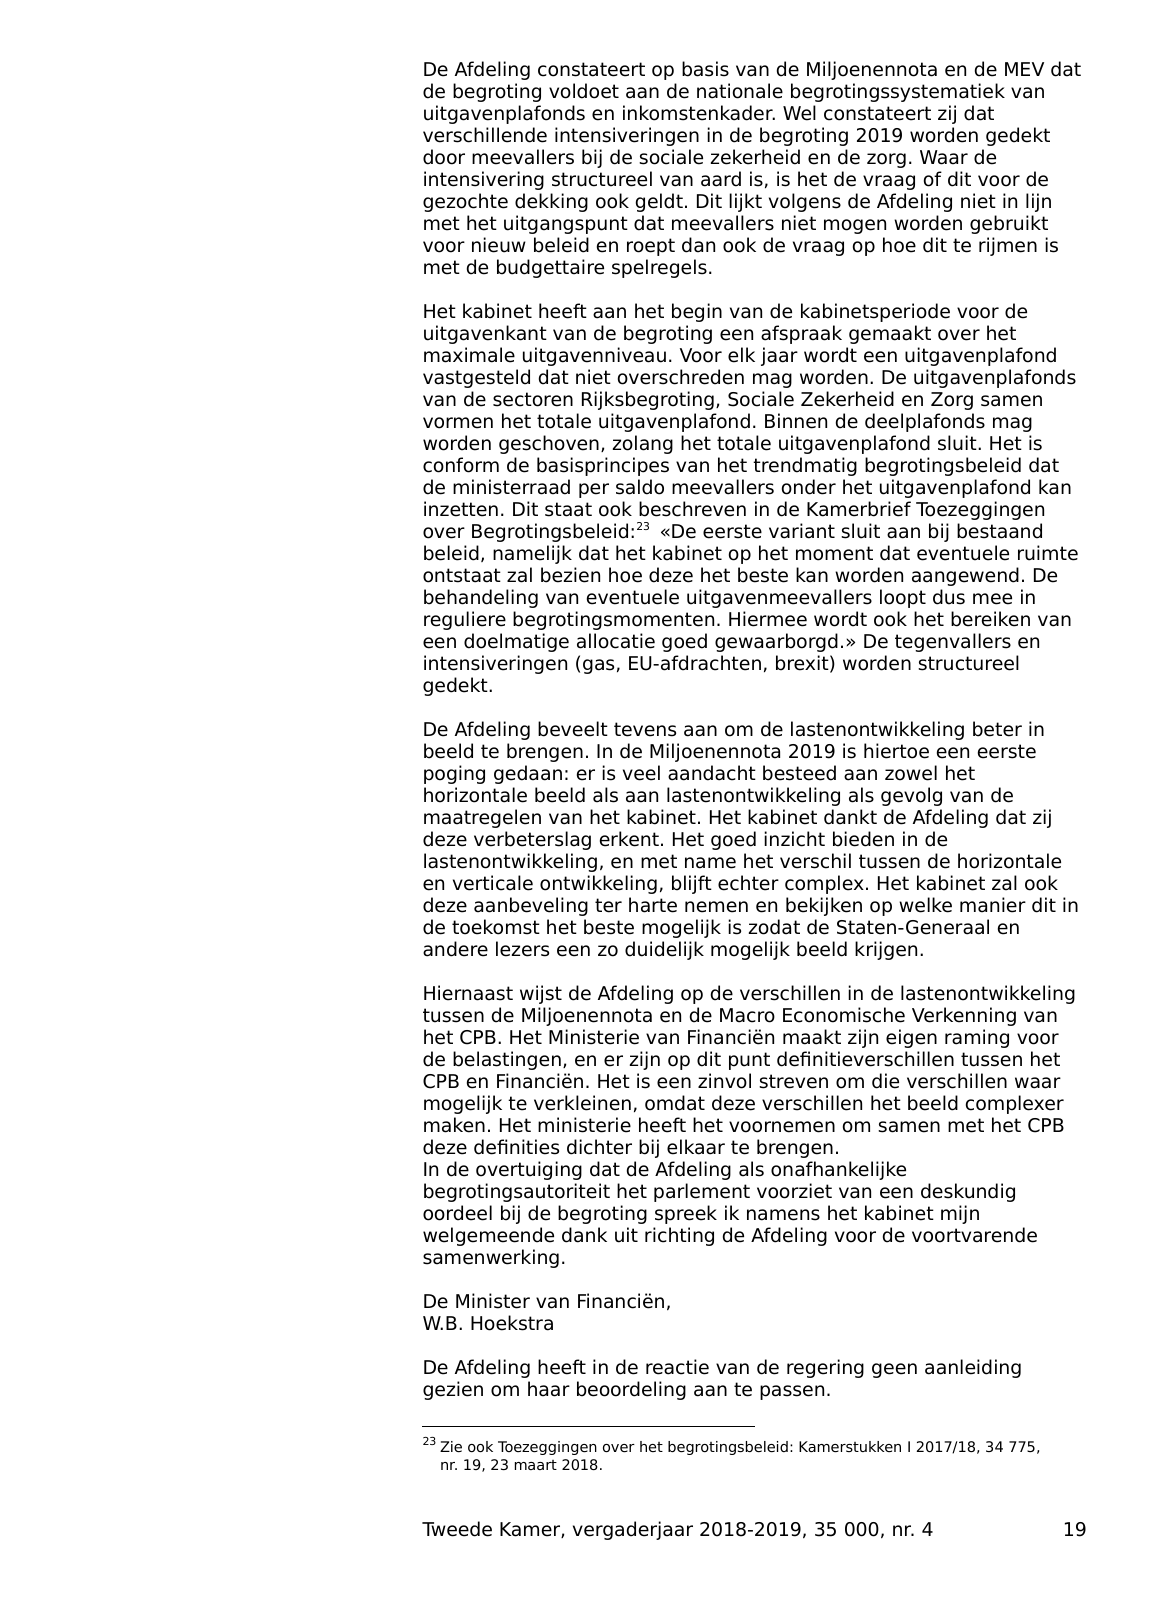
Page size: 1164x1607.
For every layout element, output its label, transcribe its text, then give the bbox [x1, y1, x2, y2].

text De Minister van Financiën, [422, 1291, 1087, 1313]
text De Afdeling constateert op basis van de Miljoenennota en de MEV dat de begroting voldoet aan de nationale begrotingssystematiek van uitgavenplafonds en inkomstenkader. Wel constateert zij dat verschillende intensiveringen in de begroting 2019 worden gedekt door meevallers bij de sociale zekerheid en de zorg. Waar de intensivering structureel van aard is, is het de vraag of dit voor de gezochte dekking ook geldt. Dit lijkt volgens de Afdeling niet in lijn met het uitgangspunt dat meevallers niet mogen worden gebruikt voor nieuw beleid en roept dan ook de vraag op hoe dit te rijmen is met de budgettaire spelregels. [422, 59, 1087, 279]
text De Afdeling heeft in de reactie van de regering geen aanleiding gezien om haar beoordeling aan te passen. [422, 1357, 1087, 1401]
text Hiernaast wijst de Afdeling op de verschillen in de lastenontwikkeling tussen de Miljoenennota en de Macro Economische Verkenning van het CPB. Het Ministerie van Financiën maakt zijn eigen raming voor de belastingen, en er zijn op dit punt definitieverschillen tussen het CPB en Financiën. Het is een zinvol streven om die verschillen waar mogelijk te verkleinen, omdat deze verschillen het beeld complexer maken. Het ministerie heeft het voornemen om samen met het CPB deze definities dichter bij elkaar te brengen. [422, 983, 1087, 1159]
text W.B. Hoekstra [422, 1313, 1087, 1335]
text Het kabinet heeft aan het begin van de kabinetsperiode voor de uitgavenkant van de begroting een afspraak gemaakt over het maximale uitgavenniveau. Voor elk jaar wordt een uitgavenplafond vastgesteld dat niet overschreden mag worden. De uitgavenplafonds van de sectoren Rijksbegroting, Sociale Zekerheid en Zorg samen vormen het totale uitgavenplafond. Binnen de deelplafonds mag worden geschoven, zolang het totale uitgavenplafond sluit. Het is conform de basisprincipes van het trendmatig begrotingsbeleid dat de ministerraad per saldo meevallers onder het uitgavenplafond kan inzetten. Dit staat ook beschreven in de Kamerbrief Toezeggingen over Begrotingsbeleid: «De eerste variant sluit aan bij bestaand beleid, namelijk dat het kabinet op het moment dat eventuele ruimte ontstaat zal bezien hoe deze het beste kan worden aangewend. De behandeling van eventuele uitgavenmeevallers loopt dus mee in reguliere begrotingsmomenten. Hiermee wordt ook het bereiken van een doelmatige allocatie goed gewaarborgd.» De tegenvallers en intensiveringen (gas, EU-afdrachten, brexit) worden structureel gedekt. [422, 301, 1087, 697]
text In de overtuiging dat de Afdeling als onafhankelijke begrotingsautoriteit het parlement voorziet van een deskundig oordeel bij de begroting spreek ik namens het kabinet mijn welgemeende dank uit richting de Afdeling voor de voortvarende samenwerking. [422, 1159, 1087, 1268]
text Zie ook Toezeggingen over het begrotingsbeleid: Kamerstukken I 2017/18, 34 775, nr. 19, 23 maart 2018. [422, 1435, 1087, 1474]
text De Afdeling beveelt tevens aan om de lastenontwikkeling beter in beeld te brengen. In de Miljoenennota 2019 is hiertoe een eerste poging gedaan: er is veel aandacht besteed aan zowel het horizontale beeld als aan lastenontwikkeling als gevolg van de maatregelen van het kabinet. Het kabinet dankt de Afdeling dat zij deze verbeterslag erkent. Het goed inzicht bieden in de lastenontwikkeling, en met name het verschil tussen de horizontale en verticale ontwikkeling, blijft echter complex. Het kabinet zal ook deze aanbeveling ter harte nemen en bekijken op welke manier dit in de toekomst het beste mogelijk is zodat de Staten-Generaal en andere lezers een zo duidelijk mogelijk beeld krijgen. [422, 719, 1087, 961]
